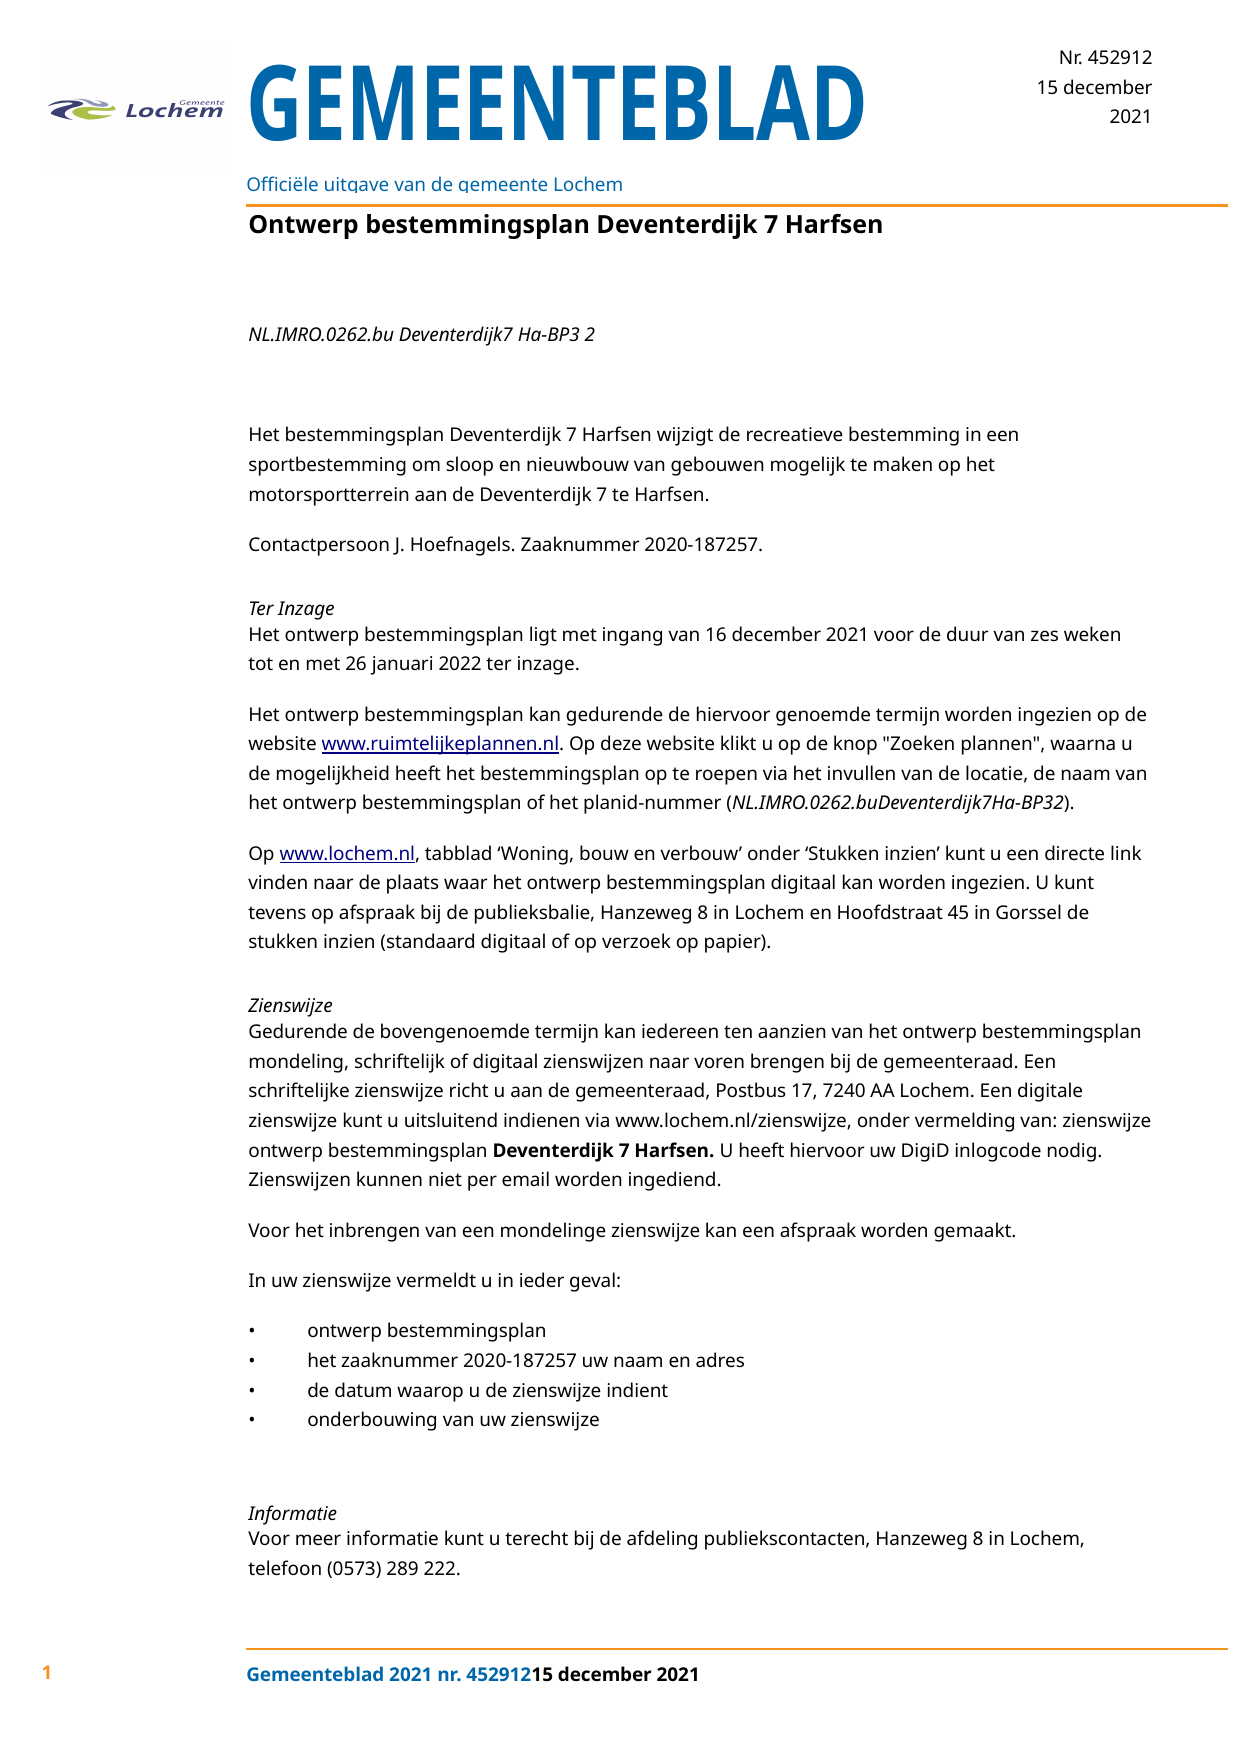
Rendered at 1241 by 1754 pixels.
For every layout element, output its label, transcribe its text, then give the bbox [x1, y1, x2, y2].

picture [41, 47, 231, 172]
text Het ontwerp bestemmingsplan kan gedurende de hiervoor genoemde termijn worden ingezien op de website www.ruimtelijkeplannen.nl. Op deze website klikt u op de knop "Zoeken plannen", waarna u de mogelijkheid heeft het bestemmingsplan op te roepen via het invullen van de locatie, de naam van het ontwerp bestemmingsplan of het planid-nummer (NL.IMRO.0262.buDeventerdijk7Ha-BP32). [248, 701, 1152, 815]
list ontwerp bestemmingsplan [248, 1318, 1152, 1343]
text Ter Inzage [248, 595, 1152, 621]
text Het bestemmingsplan Deventerdijk 7 Harfsen wijzigt de recreatieve bestemming in een sportbestemming om sloop en nieuwbouw van gebouwen mogelijk te maken op het motorsportterrein aan de Deventerdijk 7 te Harfsen. [248, 422, 1152, 506]
text Contactpersoon J. Hoefnagels. Zaaknummer 2020-187257. [248, 531, 1152, 557]
text Gedurende de bovengenoemde termijn kan iedereen ten aanzien van het ontwerp bestemmingsplan mondeling, schriftelijk of digitaal zienswijzen naar voren brengen bij de gemeenteraad. Een schriftelijke zienswijze richt u aan de gemeenteraad, Postbus 17, 7240 AA Lochem. Een digitale zienswijze kunt u uitsluitend indienen via www.lochem.nl/zienswijze, onder vermelding van: zienswijze ontwerp bestemmingsplan Deventerdijk 7 Harfsen. U heeft hiervoor uw DigiD inlogcode nodig. Zienswijzen kunnen niet per email worden ingediend. [248, 1018, 1152, 1192]
text Informatie [248, 1500, 1152, 1526]
text Op www.lochem.nl, tabblad ‘Woning, bouw en verbouw’ onder ‘Stukken inzien’ kunt u een directe link vinden naar de plaats waar het ontwerp bestemmingsplan digitaal kan worden ingezien. U kunt tevens op afspraak bij de publieksbalie, Hanzeweg 8 in Lochem en Hoofdstraat 45 in Gorssel de stukken inzien (standaard digitaal of op verzoek op papier). [248, 840, 1152, 954]
text Ontwerp bestemmingsplan Deventerdijk 7 Harfsen [248, 207, 1152, 241]
text Voor meer informatie kunt u terecht bij de afdeling publiekscontacten, Hanzeweg 8 in Lochem, telefoon (0573) 289 222. [248, 1526, 1152, 1581]
list onderbouwing van uw zienswijze [248, 1406, 1152, 1432]
text In uw zienswijze vermeldt u in ieder geval: [248, 1267, 1152, 1293]
text Het ontwerp bestemmingsplan ligt met ingang van 16 december 2021 voor de duur van zes weken tot en met 26 januari 2022 ter inzage. [248, 621, 1152, 676]
text NL.IMRO.0262.bu Deventerdijk7 Ha-BP3 2 [248, 321, 1152, 346]
text Zienswijze [248, 993, 1152, 1018]
list het zaaknummer 2020-187257 uw naam en adres [248, 1347, 1152, 1373]
text Voor het inbrengen van een mondelinge zienswijze kan een afspraak worden gemaakt. [248, 1217, 1152, 1242]
list de datum waarop u de zienswijze indient [248, 1377, 1152, 1402]
